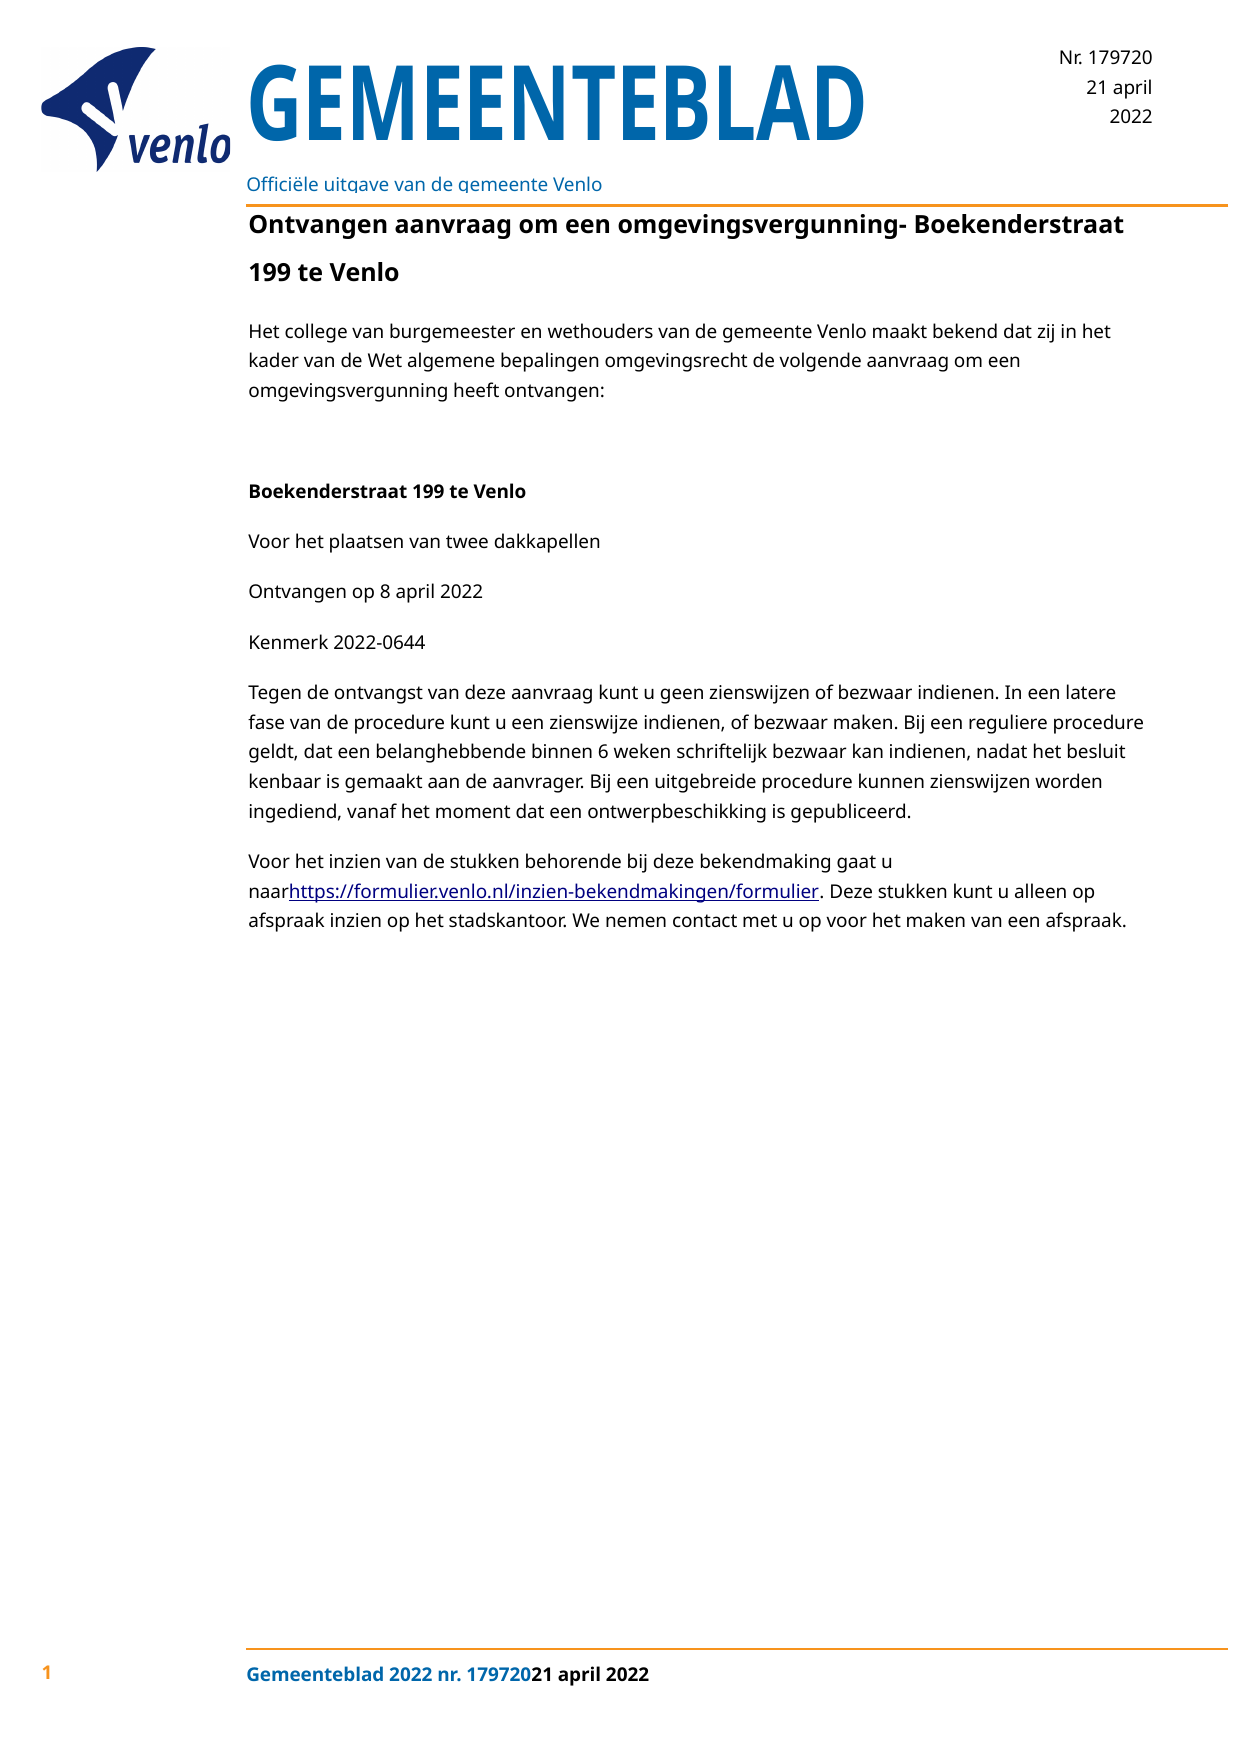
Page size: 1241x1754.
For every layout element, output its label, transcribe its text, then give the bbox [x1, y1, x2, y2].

text Ontvangen aanvraag om een omgevingsvergunning- Boekenderstraat 199 te Venlo [248, 207, 1152, 288]
text Ontvangen op 8 april 2022 [248, 579, 1152, 604]
text Het college van burgemeester en wethouders van de gemeente Venlo maakt bekend dat zij in het kader van de Wet algemene bepalingen omgevingsrecht de volgende aanvraag om een omgevingsvergunning heeft ontvangen: [248, 318, 1152, 403]
picture [41, 47, 231, 172]
text Voor het inzien van de stukken behorende bij deze bekendmaking gaat u naarhttps://formulier.venlo.nl/inzien-bekendmakingen/formulier. Deze stukken kunt u alleen op afspraak inzien op het stadskantoor. We nemen contact met u op voor het maken van een afspraak. [248, 848, 1152, 933]
text Tegen de ontvangst van deze aanvraag kunt u geen zienswijzen of bezwaar indienen. In een latere fase van de procedure kunt u een zienswijze indienen, of bezwaar maken. Bij een reguliere procedure geldt, dat een belanghebbende binnen 6 weken schriftelijk bezwaar kan indienen, nadat het besluit kenbaar is gemaakt aan de aanvrager. Bij een uitgebreide procedure kunnen zienswijzen worden ingediend, vanaf het moment dat een ontwerpbeschikking is gepubliceerd. [248, 679, 1152, 824]
text Voor het plaatsen van twee dakkapellen [248, 528, 1152, 554]
text Kenmerk 2022-0644 [248, 629, 1152, 655]
text Boekenderstraat 199 te Venlo [248, 478, 1152, 504]
